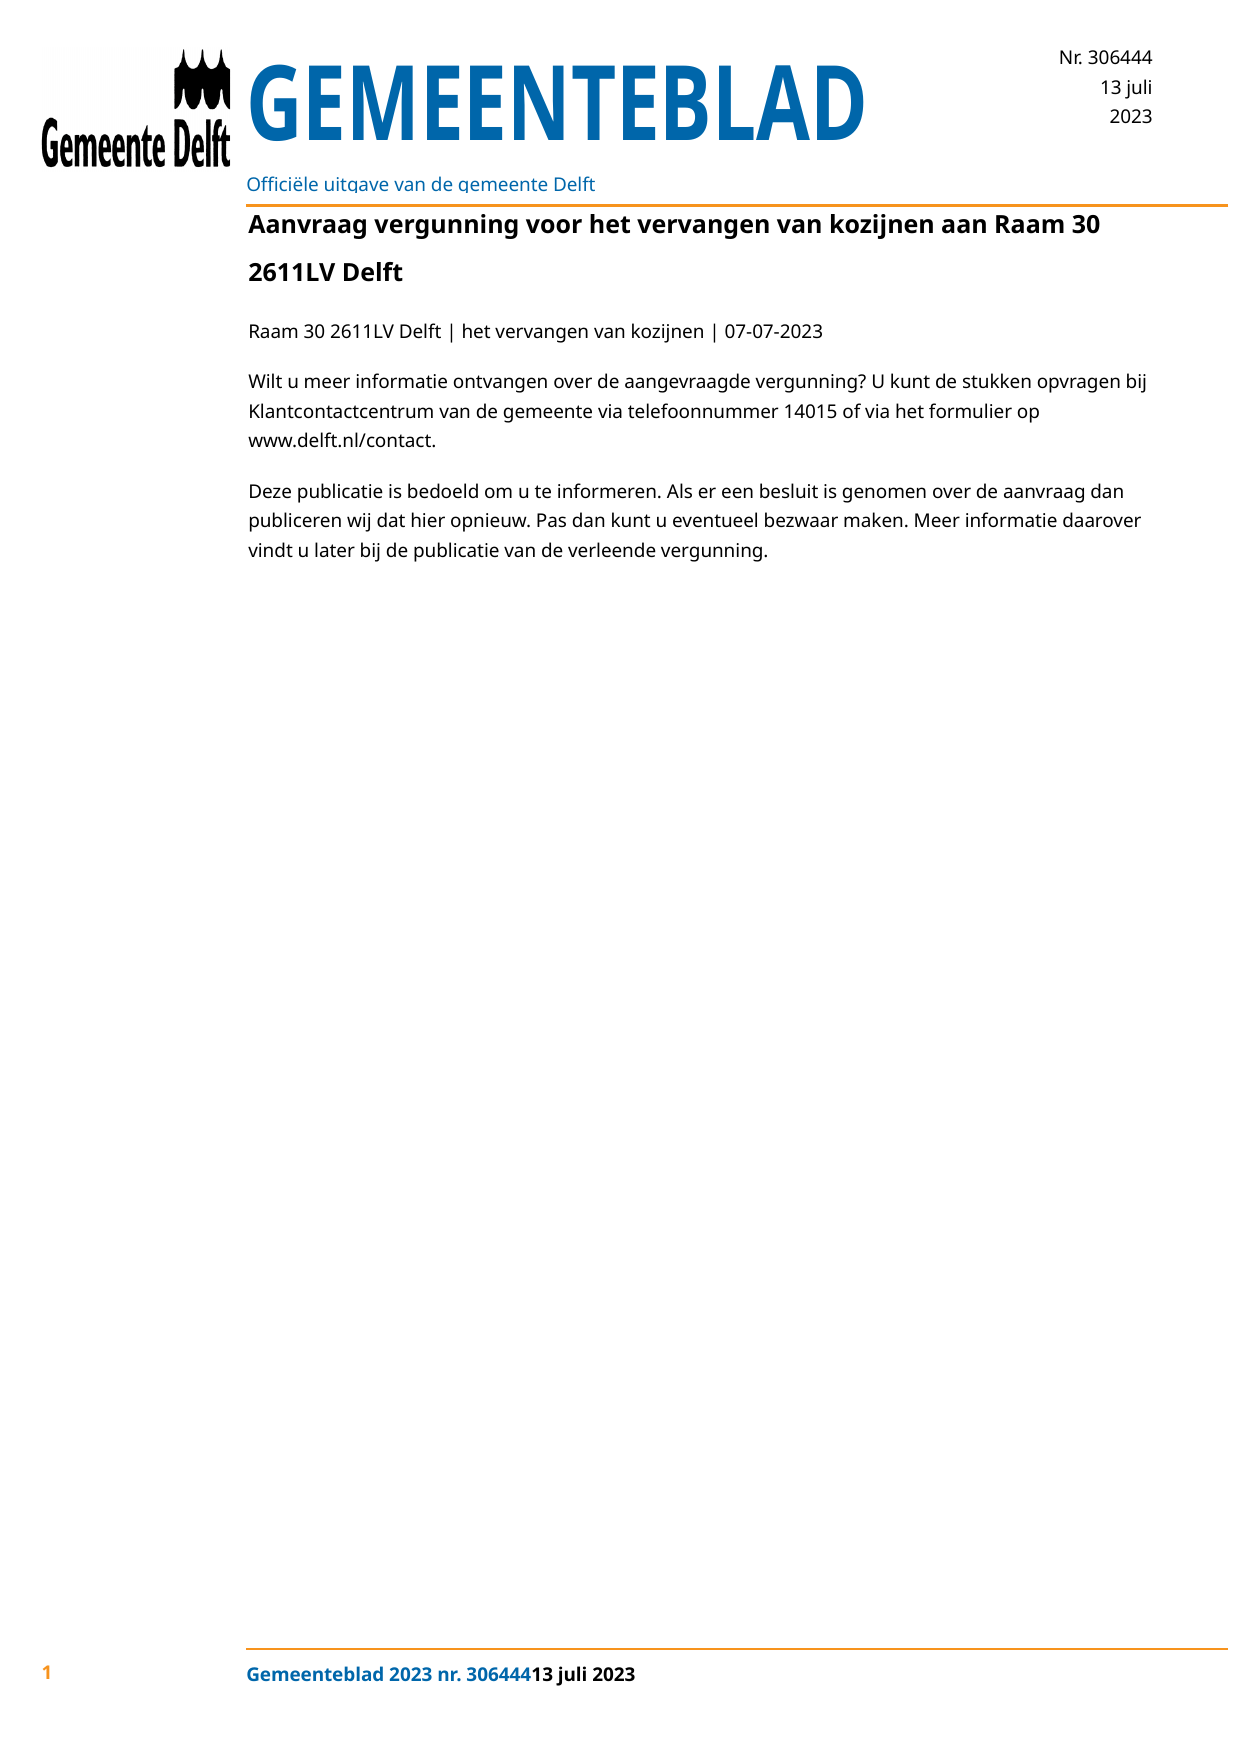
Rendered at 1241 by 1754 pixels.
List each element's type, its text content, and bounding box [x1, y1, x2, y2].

picture [41, 47, 231, 172]
text Deze publicatie is bedoeld om u te informeren. Als er een besluit is genomen over de aanvraag dan publiceren wij dat hier opnieuw. Pas dan kunt u eventueel bezwaar maken. Meer informatie daarover vindt u later bij de publicatie van de verleende vergunning. [248, 478, 1152, 563]
text Wilt u meer informatie ontvangen over de aangevraagde vergunning? U kunt de stukken opvragen bij Klantcontactcentrum van de gemeente via telefoonnummer 14015 of via het formulier op www.delft.nl/contact. [248, 368, 1152, 453]
text Aanvraag vergunning voor het vervangen van kozijnen aan Raam 30 2611LV Delft [248, 207, 1152, 288]
text Raam 30 2611LV Delft | het vervangen van kozijnen | 07-07-2023 [248, 318, 1152, 344]
